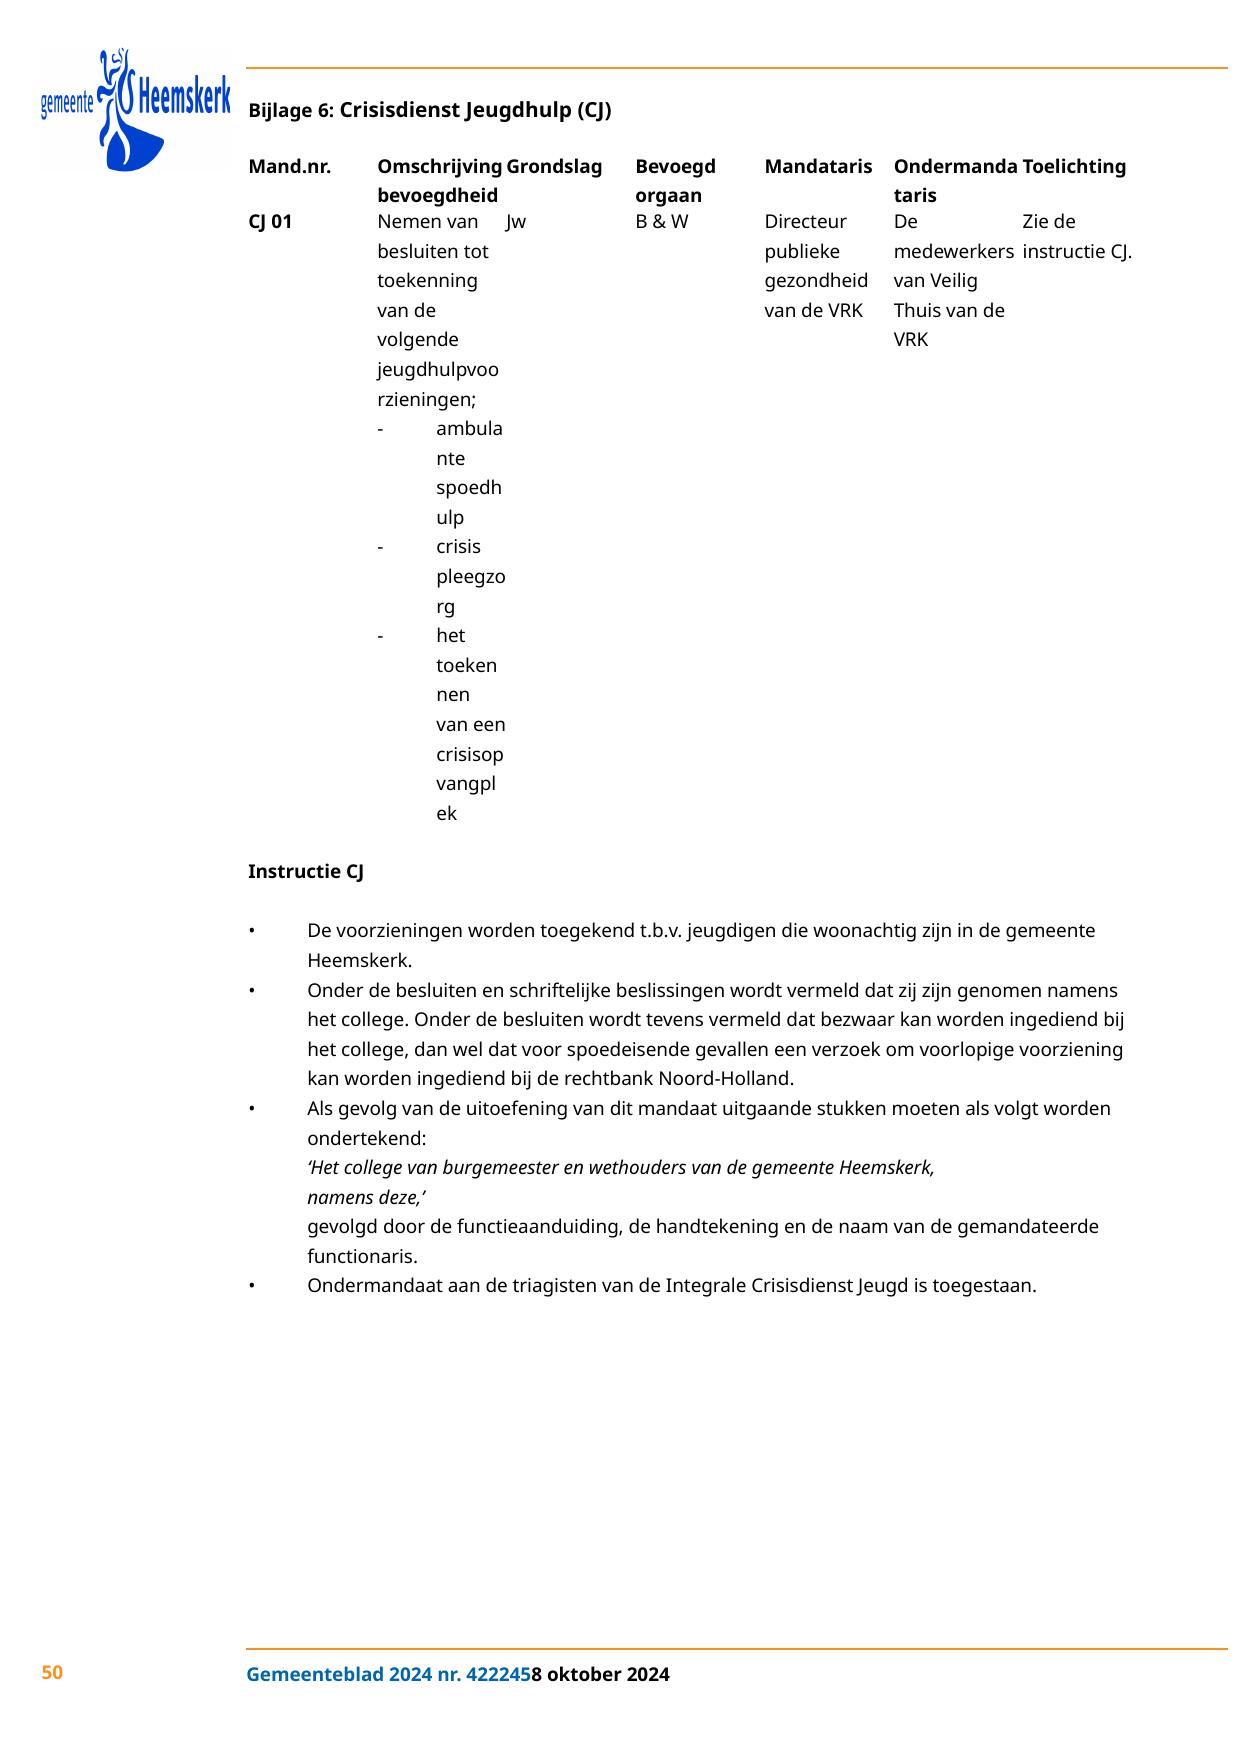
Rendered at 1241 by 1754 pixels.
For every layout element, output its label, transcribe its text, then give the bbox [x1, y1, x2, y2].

table_cell Nemen van besluiten tot toekenning van de volgende jeugdhulpvoorzieningen; ambulante spoedhulp crisis pleegzorg het toekennen van een crisisopvangplek [377, 208, 506, 826]
table_cell Jw [506, 208, 635, 826]
list gevolgd door de functieaanduiding, de handtekening en de naam van de gemandateerde functionaris. [248, 1213, 1152, 1269]
list namens deze,’ [248, 1184, 1152, 1210]
picture [41, 47, 231, 172]
table_header Ondermandataris [894, 153, 1022, 208]
table_cell Directeur publieke gezondheid van de VRK [764, 208, 893, 826]
table_cell CJ 01 [248, 208, 377, 826]
table_header Mandataris [764, 153, 893, 208]
table_cell Zie de instructie CJ. [1023, 208, 1152, 826]
table_header Bevoegd orgaan [635, 153, 764, 208]
list ‘Het college van burgemeester en wethouders van de gemeente Heemskerk, [248, 1154, 1152, 1180]
list Als gevolg van de uitoefening van dit mandaat uitgaande stukken moeten als volgt worden ondertekend: [248, 1095, 1152, 1151]
list Onder de besluiten en schriftelijke beslissingen wordt vermeld dat zij zijn genomen namens het college. Onder de besluiten wordt tevens vermeld dat bezwaar kan worden ingediend bij het college, dan wel dat voor spoedeisende gevallen een verzoek om voorlopige voorziening kan worden ingediend bij de rechtbank Noord-Holland. [248, 977, 1152, 1091]
table_header Omschrijving bevoegdheid [377, 153, 506, 208]
table_cell B & W [635, 208, 764, 826]
list De voorzieningen worden toegekend t.b.v. jeugdigen die woonachtig zijn in de gemeente Heemskerk. [248, 918, 1152, 973]
text Bijlage 6: Crisisdienst Jeugdhulp (CJ) [248, 95, 1152, 123]
table_cell De medewerkers van Veilig Thuis van de VRK [894, 208, 1022, 826]
list Ondermandaat aan de triagisten van de Integrale Crisisdienst Jeugd is toegestaan. [248, 1273, 1152, 1298]
table_header Toelichting [1023, 153, 1152, 208]
table_header Grondslag [506, 153, 635, 208]
table_header Mand.nr. [248, 153, 377, 208]
text Instructie CJ [248, 858, 1152, 884]
